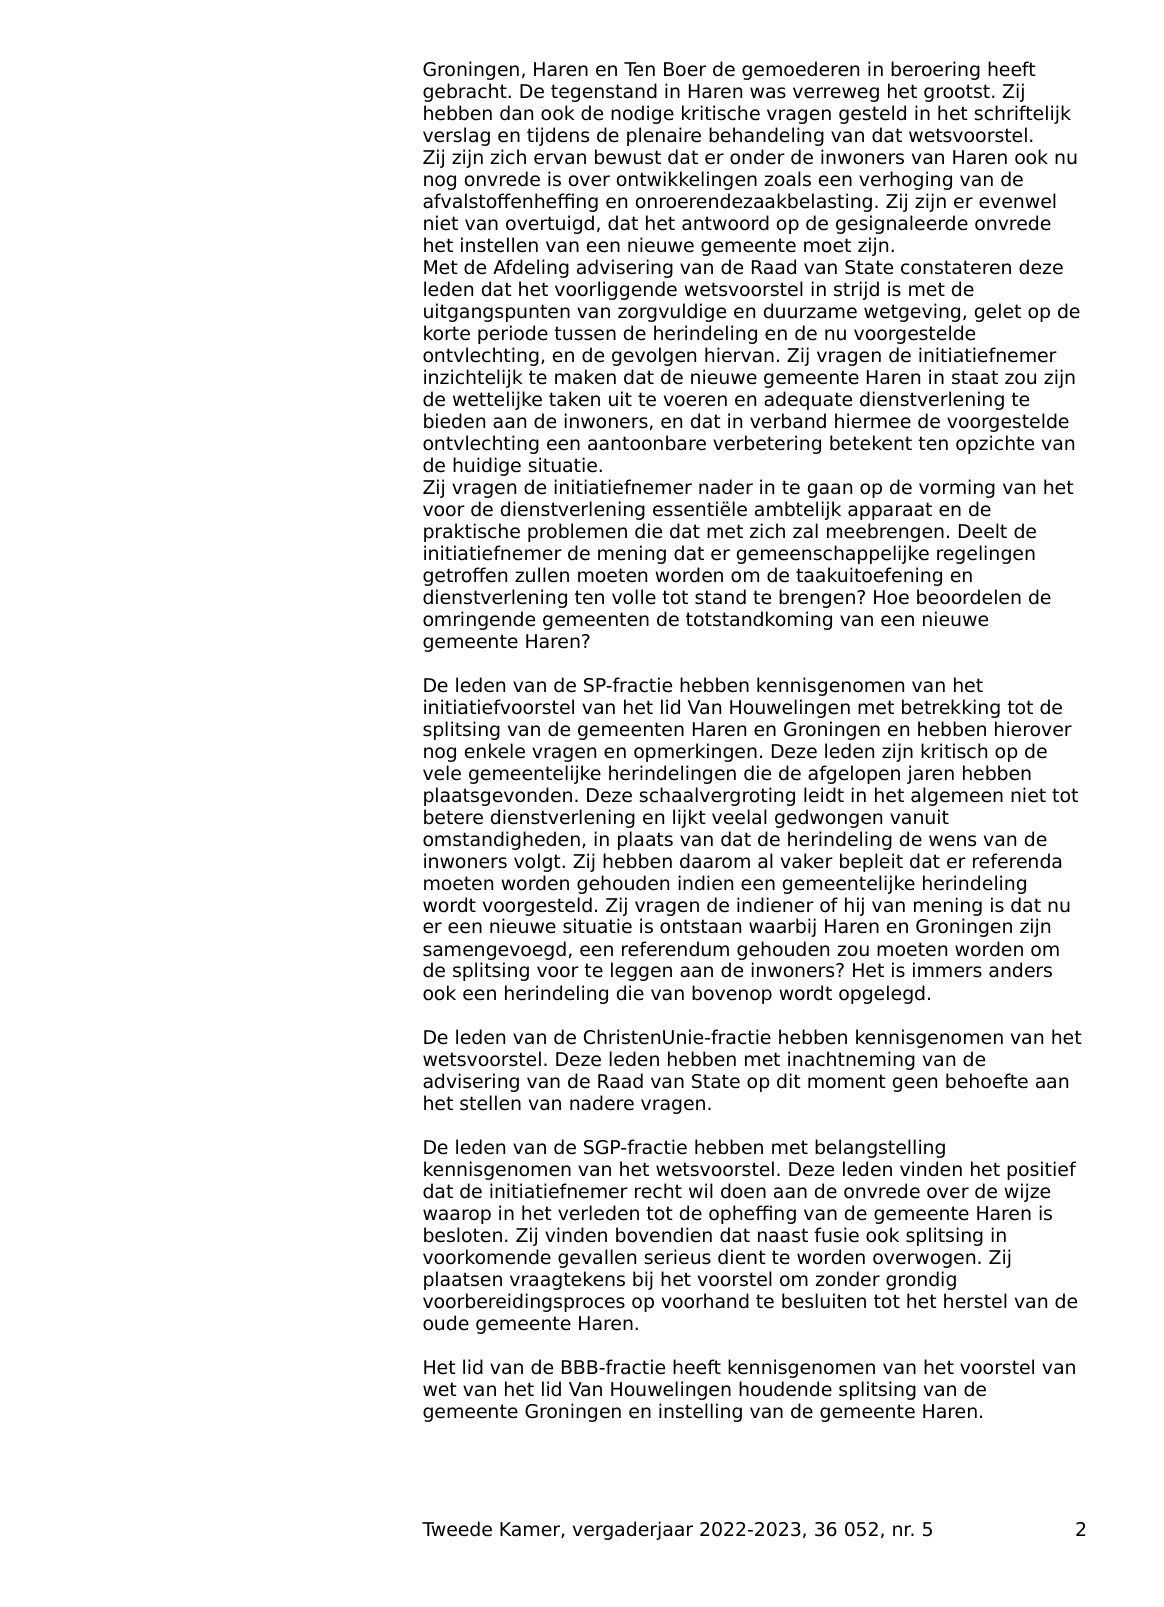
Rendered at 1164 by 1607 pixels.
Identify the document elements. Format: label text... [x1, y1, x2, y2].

text De leden van de SP-fractie hebben kennisgenomen van het initiatiefvoorstel van het lid Van Houwelingen met betrekking tot de splitsing van de gemeenten Haren en Groningen en hebben hierover nog enkele vragen en opmerkingen. Deze leden zijn kritisch op de vele gemeentelijke herindelingen die de afgelopen jaren hebben plaatsgevonden. Deze schaalvergroting leidt in het algemeen niet tot betere dienstverlening en lijkt veelal gedwongen vanuit omstandigheden, in plaats van dat de herindeling de wens van de inwoners volgt. Zij hebben daarom al vaker bepleit dat er referenda moeten worden gehouden indien een gemeentelijke herindeling wordt voorgesteld. Zij vragen de indiener of hij van mening is dat nu er een nieuwe situatie is ontstaan waarbij Haren en Groningen zijn samengevoegd, een referendum gehouden zou moeten worden om de splitsing voor te leggen aan de inwoners? Het is immers anders ook een herindeling die van bovenop wordt opgelegd. [422, 675, 1087, 1004]
text Groningen, Haren en Ten Boer de gemoederen in beroering heeft gebracht. De tegenstand in Haren was verreweg het grootst. Zij hebben dan ook de nodige kritische vragen gesteld in het schriftelijk verslag en tijdens de plenaire behandeling van dat wetsvoorstel. [422, 59, 1087, 147]
text Zij vragen de initiatiefnemer nader in te gaan op de vorming van het voor de dienstverlening essentiële ambtelijk apparaat en de praktische problemen die dat met zich zal meebrengen. Deelt de initiatiefnemer de mening dat er gemeenschappelijke regelingen getroffen zullen moeten worden om de taakuitoefening en dienstverlening ten volle tot stand te brengen? Hoe beoordelen de omringende gemeenten de totstandkoming van een nieuwe gemeente Haren? [422, 477, 1087, 652]
text Met de Afdeling advisering van de Raad van State constateren deze leden dat het voorliggende wetsvoorstel in strijd is met de uitgangspunten van zorgvuldige en duurzame wetgeving, gelet op de korte periode tussen de herindeling en de nu voorgestelde ontvlechting, en de gevolgen hiervan. Zij vragen de initiatiefnemer inzichtelijk te maken dat de nieuwe gemeente Haren in staat zou zijn de wettelijke taken uit te voeren en adequate dienstverlening te bieden aan de inwoners, en dat in verband hiermee de voorgestelde ontvlechting een aantoonbare verbetering betekent ten opzichte van de huidige situatie. [422, 257, 1087, 477]
text De leden van de SGP-fractie hebben met belangstelling kennisgenomen van het wetsvoorstel. Deze leden vinden het positief dat de initiatiefnemer recht wil doen aan de onvrede over de wijze waarop in het verleden tot de opheffing van de gemeente Haren is besloten. Zij vinden bovendien dat naast fusie ook splitsing in voorkomende gevallen serieus dient te worden overwogen. Zij plaatsen vraagtekens bij het voorstel om zonder grondig voorbereidingsproces op voorhand te besluiten tot het herstel van de oude gemeente Haren. [422, 1137, 1087, 1334]
text Het lid van de BBB-fractie heeft kennisgenomen van het voorstel van wet van het lid Van Houwelingen houdende splitsing van de gemeente Groningen en instelling van de gemeente Haren. [422, 1357, 1087, 1423]
text De leden van de ChristenUnie-fractie hebben kennisgenomen van het wetsvoorstel. Deze leden hebben met inachtneming van de advisering van de Raad van State op dit moment geen behoefte aan het stellen van nadere vragen. [422, 1027, 1087, 1114]
text Zij zijn zich ervan bewust dat er onder de inwoners van Haren ook nu nog onvrede is over ontwikkelingen zoals een verhoging van de afvalstoffenheffing en onroerendezaakbelasting. Zij zijn er evenwel niet van overtuigd, dat het antwoord op de gesignaleerde onvrede het instellen van een nieuwe gemeente moet zijn. [422, 147, 1087, 257]
